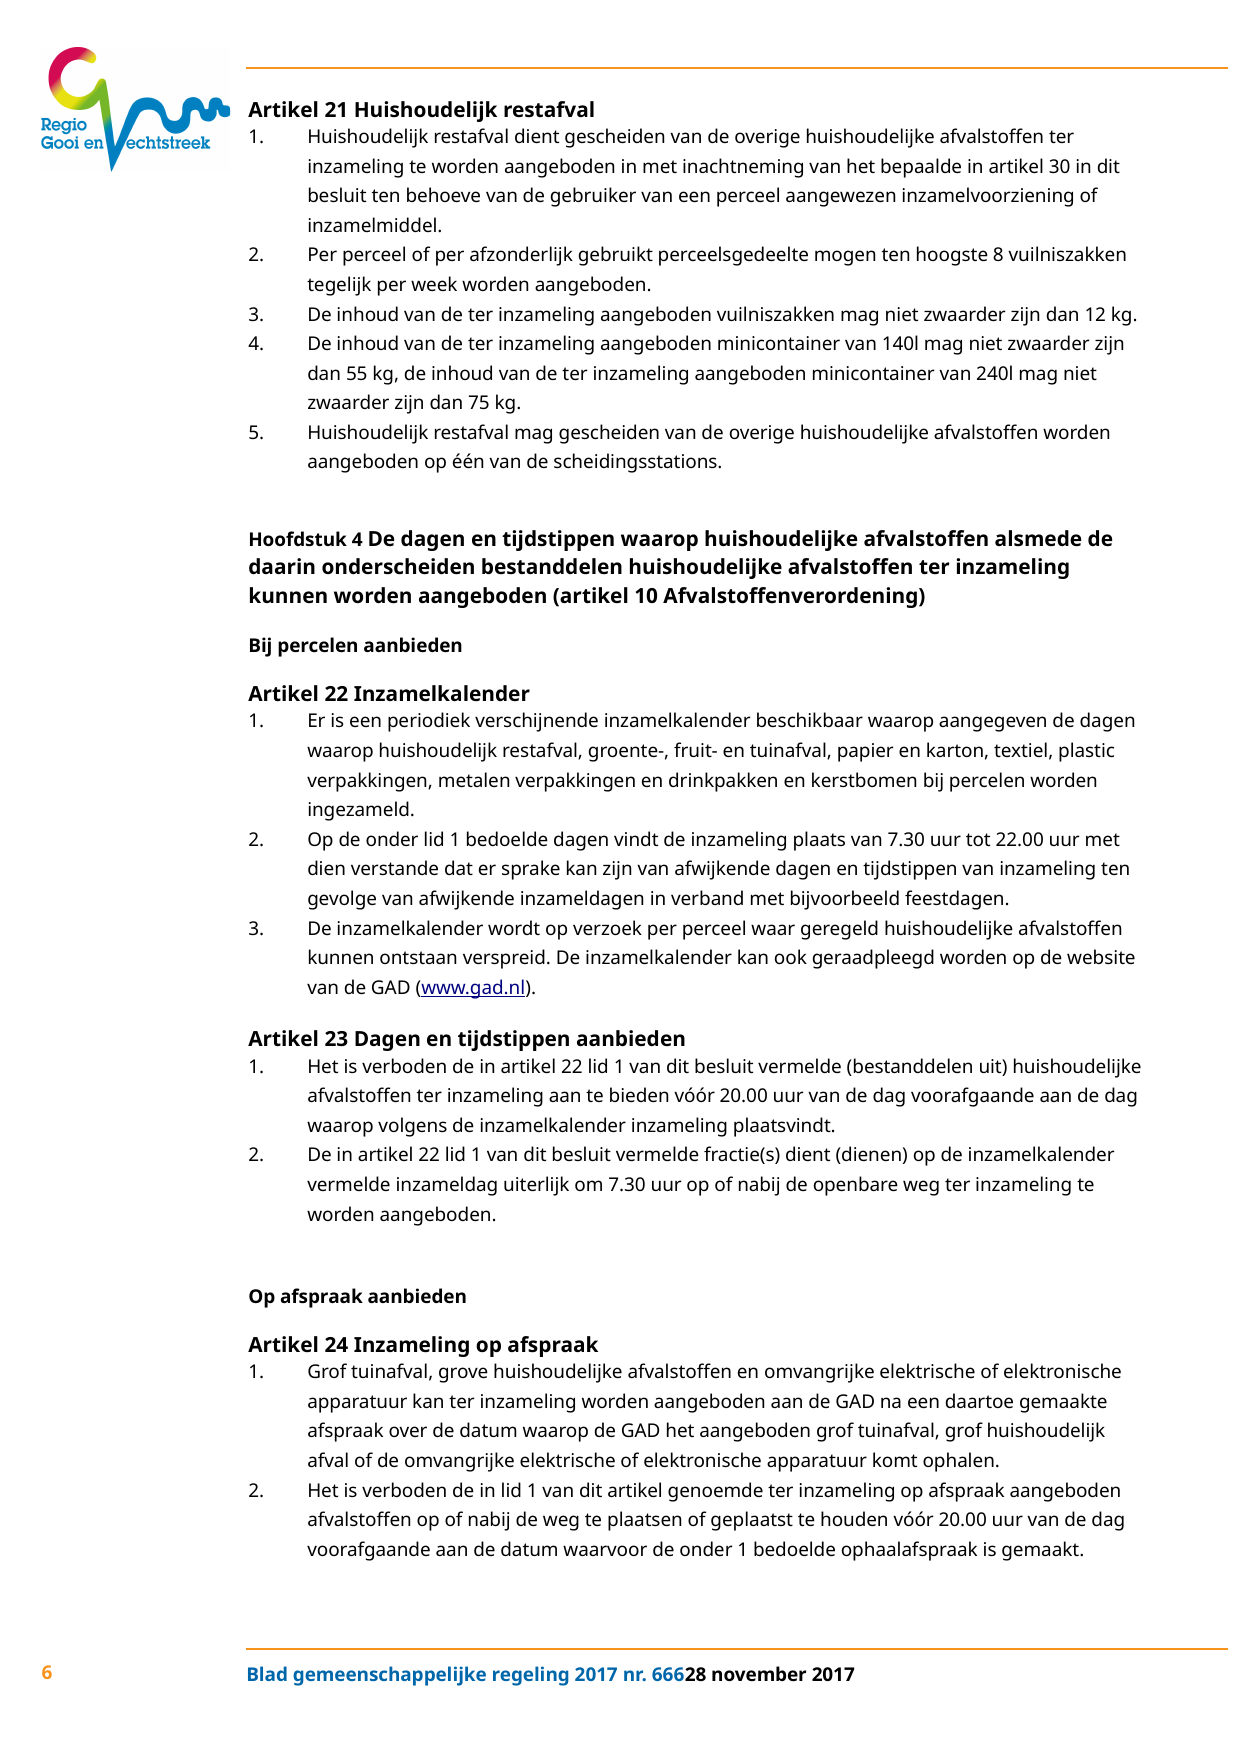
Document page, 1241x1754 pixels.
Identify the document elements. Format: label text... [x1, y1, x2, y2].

text Artikel 21 Huishoudelijk restafval [248, 95, 1152, 123]
list Per perceel of per afzonderlijk gebruikt perceelsgedeelte mogen ten hoogste 8 vuilniszakken tegelijk per week worden aangeboden. [248, 242, 1152, 297]
text Artikel 22 Inzamelkalender [248, 679, 1152, 708]
list Er is een periodiek verschijnende inzamelkalender beschikbaar waarop aangegeven de dagen waarop huishoudelijk restafval, groente-, fruit- en tuinafval, papier en karton, textiel, plastic verpakkingen, metalen verpakkingen en drinkpakken en kerstbomen bij percelen worden ingezameld. [248, 708, 1152, 822]
text Artikel 23 Dagen en tijdstippen aanbieden [248, 1024, 1152, 1053]
picture [41, 47, 231, 172]
picture [113, 110, 231, 172]
list De inzamelkalender wordt op verzoek per perceel waar geregeld huishoudelijke afvalstoffen kunnen ontstaan verspreid. De inzamelkalender kan ook geraadpleegd worden op de website van de GAD (www.gad.nl). [248, 915, 1152, 1000]
list Grof tuinafval, grove huishoudelijke afvalstoffen en omvangrijke elektrische of elektronische apparatuur kan ter inzameling worden aangeboden aan de GAD na een daartoe gemaakte afspraak over de datum waarop de GAD het aangeboden grof tuinafval, grof huishoudelijk afval of de omvangrijke elektrische of elektronische apparatuur komt ophalen. [248, 1358, 1152, 1473]
list Het is verboden de in lid 1 van dit artikel genoemde ter inzameling op afspraak aangeboden afvalstoffen op of nabij de weg te plaatsen of geplaatst te houden vóór 20.00 uur van de dag voorafgaande aan de datum waarvoor de onder 1 bedoelde ophaalafspraak is gemaakt. [248, 1477, 1152, 1562]
text Op afspraak aanbieden [248, 1281, 1152, 1309]
list De in artikel 22 lid 1 van dit besluit vermelde fractie(s) dient (dienen) op de inzamelkalender vermelde inzameldag uiterlijk om 7.30 uur op of nabij de openbare weg ter inzameling te worden aangeboden. [248, 1142, 1152, 1226]
list Het is verboden de in artikel 22 lid 1 van dit besluit vermelde (bestanddelen uit) huishoudelijke afvalstoffen ter inzameling aan te bieden vóór 20.00 uur van de dag voorafgaande aan de dag waarop volgens de inzamelkalender inzameling plaatsvindt. [248, 1053, 1152, 1138]
list Huishoudelijk restafval mag gescheiden van de overige huishoudelijke afvalstoffen worden aangeboden op één van de scheidingsstations. [248, 419, 1152, 474]
text Bij percelen aanbieden [248, 630, 1152, 658]
list De inhoud van de ter inzameling aangeboden vuilniszakken mag niet zwaarder zijn dan 12 kg. [248, 301, 1152, 326]
text Hoofdstuk 4 De dagen en tijdstippen waarop huishoudelijke afvalstoffen alsmede de daarin onderscheiden bestanddelen huishoudelijke afvalstoffen ter inzameling kunnen worden aangeboden (artikel 10 Afvalstoffenverordening) [248, 524, 1152, 609]
list Huishoudelijk restafval dient gescheiden van de overige huishoudelijke afvalstoffen ter inzameling te worden aangeboden in met inachtneming van het bepaalde in artikel 30 in dit besluit ten behoeve van de gebruiker van een perceel aangewezen inzamelvoorziening of inzamelmiddel. [248, 123, 1152, 238]
list De inhoud van de ter inzameling aangeboden minicontainer van 140l mag niet zwaarder zijn dan 55 kg, de inhoud van de ter inzameling aangeboden minicontainer van 240l mag niet zwaarder zijn dan 75 kg. [248, 330, 1152, 415]
text Artikel 24 Inzameling op afspraak [248, 1330, 1152, 1358]
list Op de onder lid 1 bedoelde dagen vindt de inzameling plaats van 7.30 uur tot 22.00 uur met dien verstande dat er sprake kan zijn van afwijkende dagen en tijdstippen van inzameling ten gevolge van afwijkende inzameldagen in verband met bijvoorbeeld feestdagen. [248, 826, 1152, 911]
